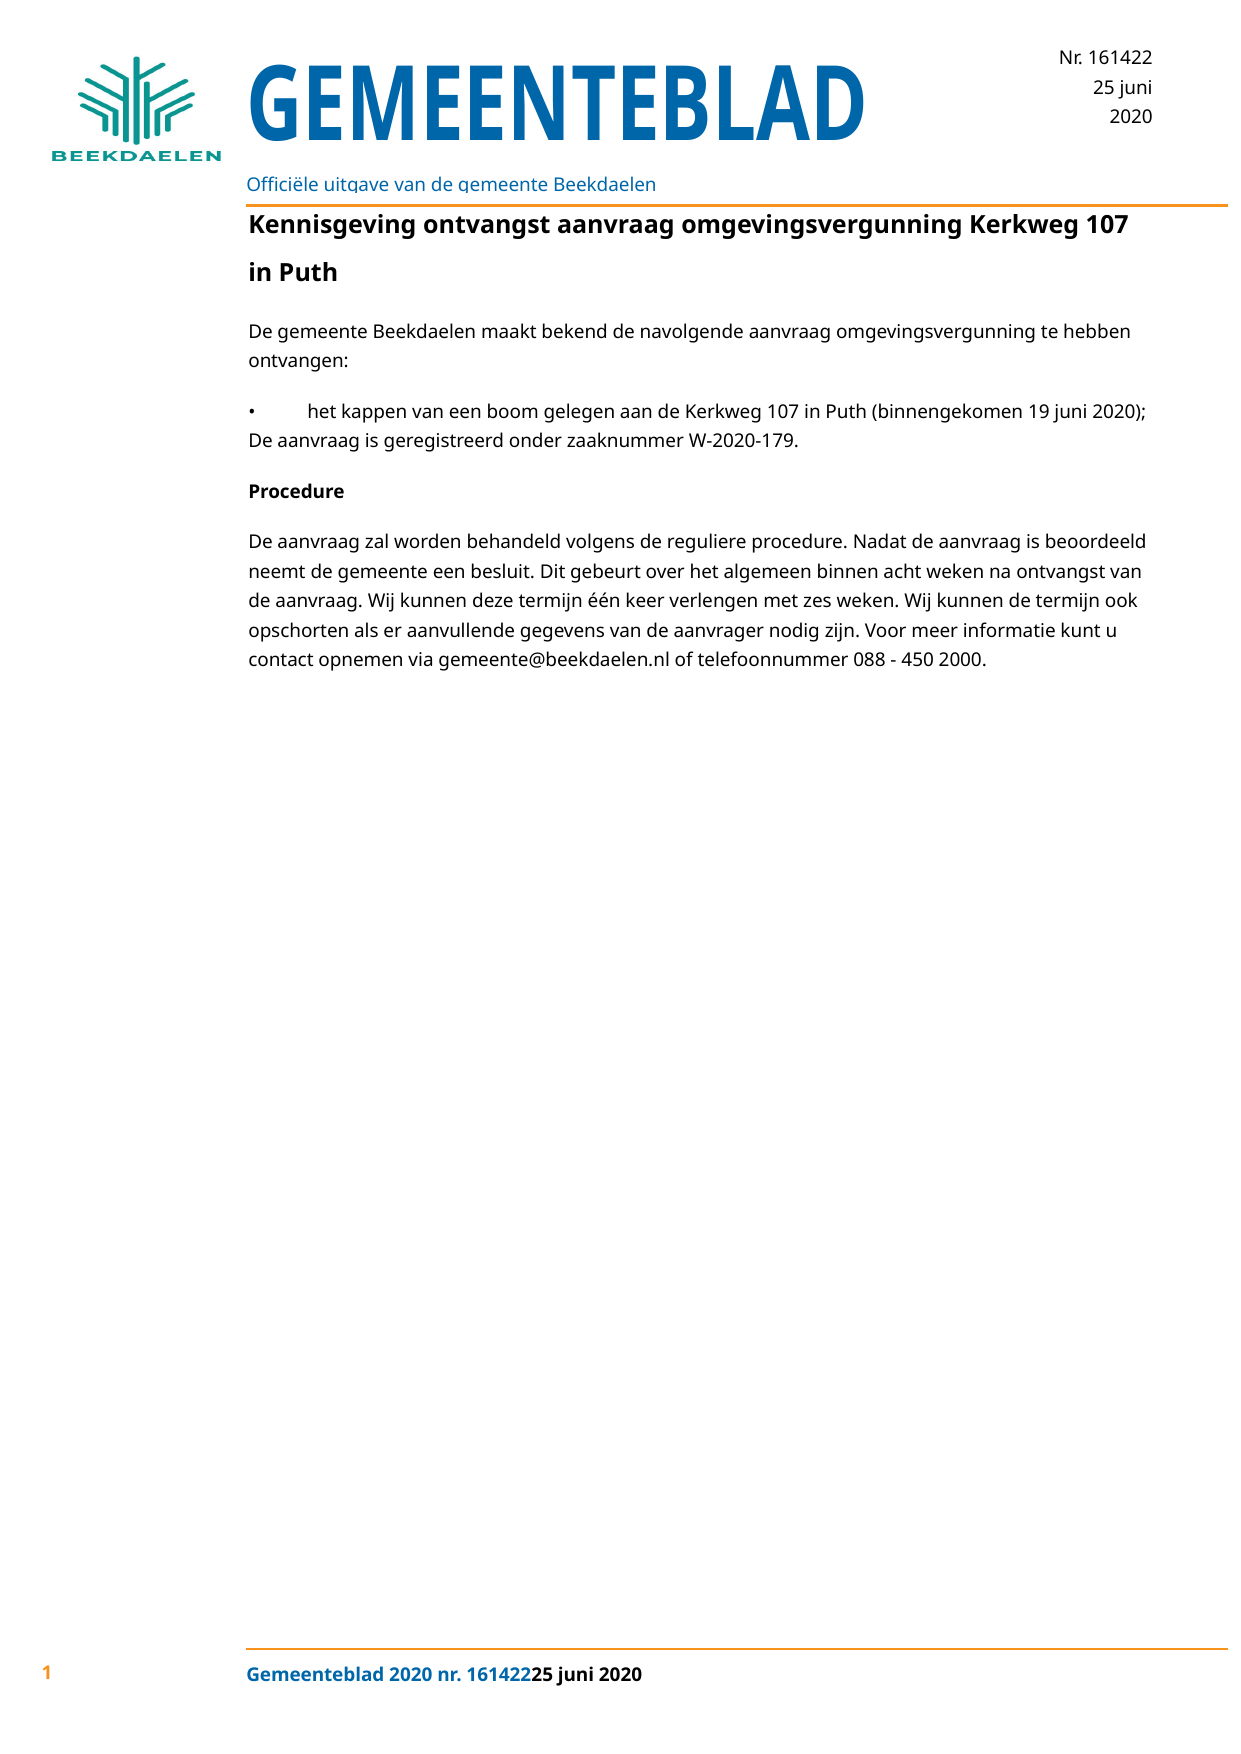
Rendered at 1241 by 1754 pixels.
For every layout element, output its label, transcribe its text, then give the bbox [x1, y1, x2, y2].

text Procedure [248, 478, 1152, 504]
text De gemeente Beekdaelen maakt bekend de navolgende aanvraag omgevingsvergunning te hebben ontvangen: [248, 318, 1152, 373]
picture [41, 47, 231, 172]
text De aanvraag zal worden behandeld volgens de reguliere procedure. Nadat de aanvraag is beoordeeld neemt de gemeente een besluit. Dit gebeurt over het algemeen binnen acht weken na ontvangst van de aanvraag. Wij kunnen deze termijn één keer verlengen met zes weken. Wij kunnen de termijn ook opschorten als er aanvullende gegevens van de aanvrager nodig zijn. Voor meer informatie kunt u contact opnemen via gemeente@beekdaelen.nl of telefoonnummer 088 - 450 2000. [248, 528, 1152, 672]
list het kappen van een boom gelegen aan de Kerkweg 107 in Puth (binnengekomen 19 juni 2020); [248, 398, 1152, 424]
text Kennisgeving ontvangst aanvraag omgevingsvergunning Kerkweg 107 in Puth [248, 207, 1152, 288]
text De aanvraag is geregistreerd onder zaaknummer W-2020-179. [248, 427, 1152, 453]
